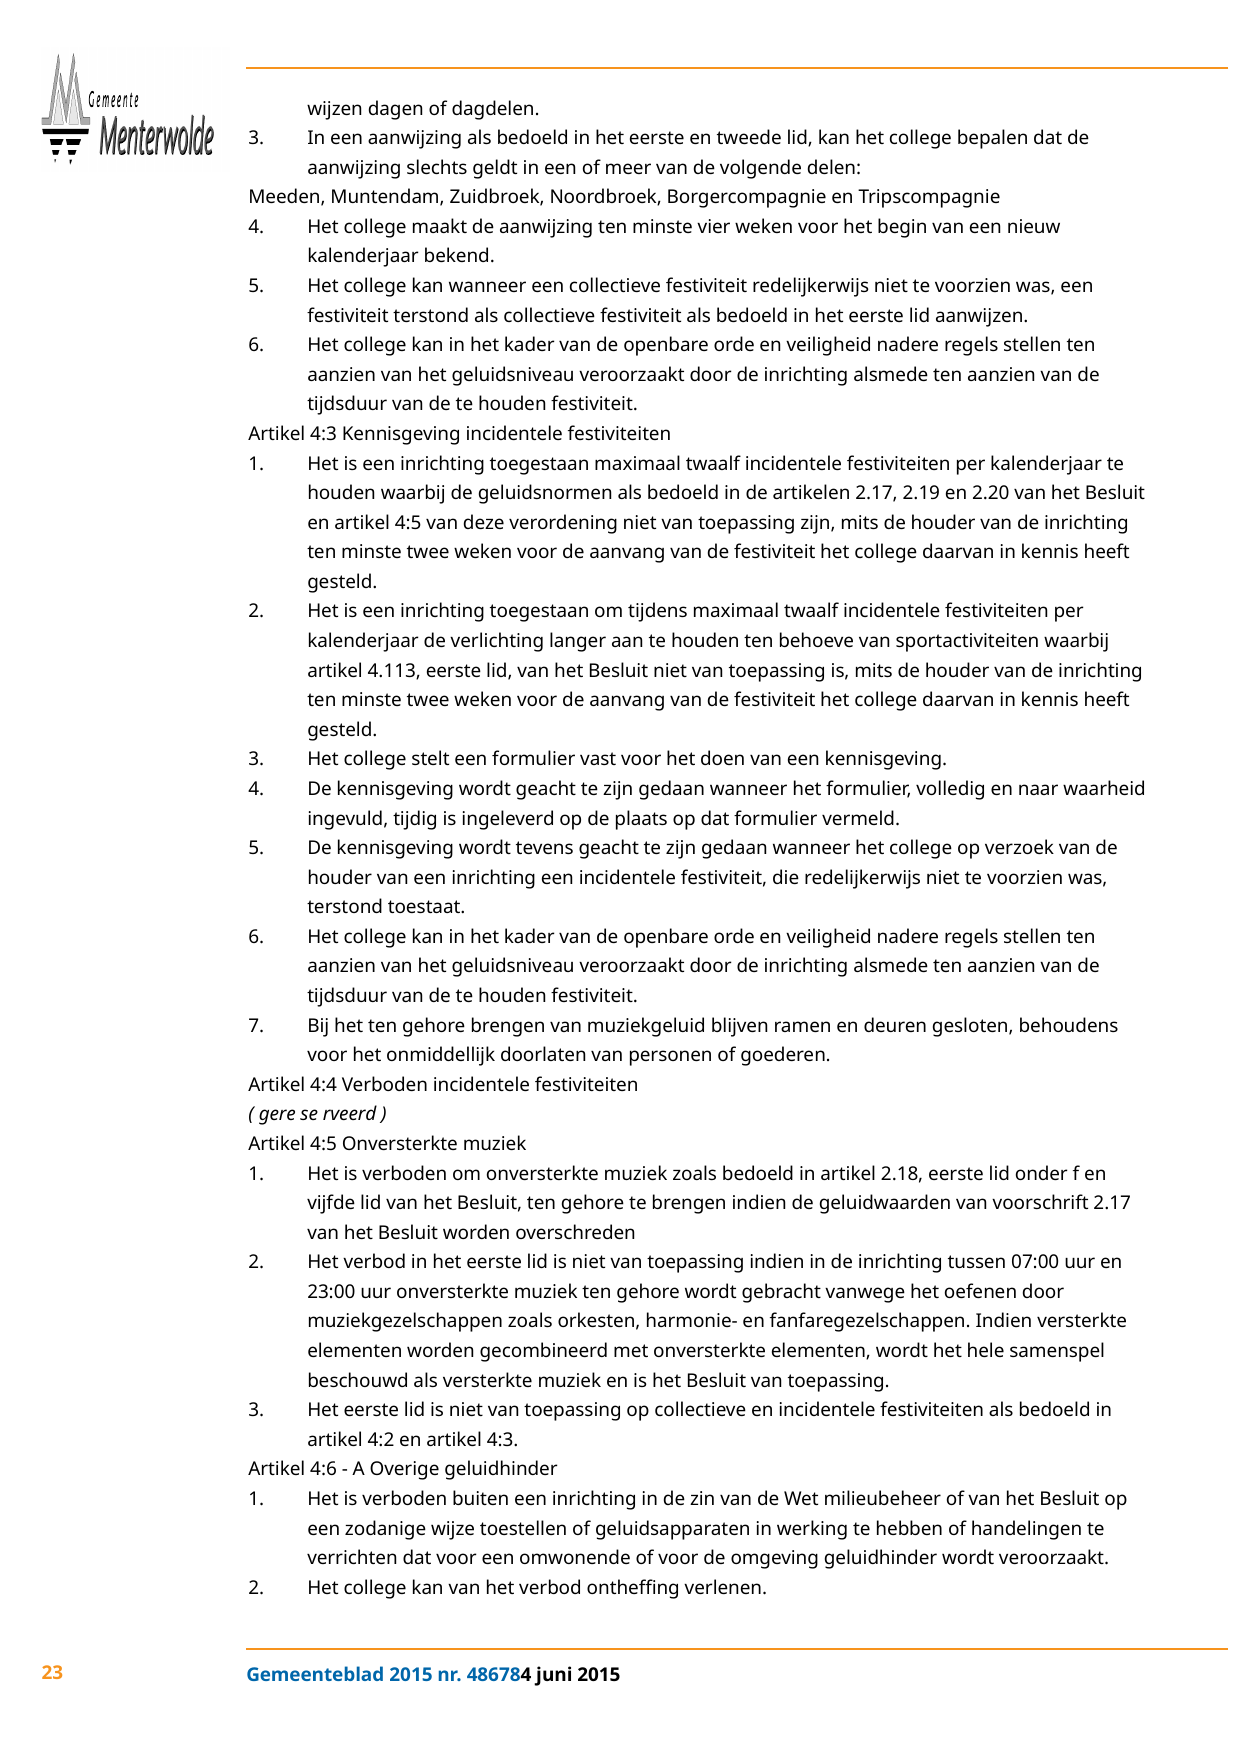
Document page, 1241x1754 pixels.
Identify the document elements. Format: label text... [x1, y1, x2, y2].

list Bij het ten gehore brengen van muziekgeluid blijven ramen en deuren gesloten, behoudens voor het onmiddellijk doorlaten van personen of goederen. [248, 1012, 1152, 1067]
list Het college kan wanneer een collectieve festiviteit redelijkerwijs niet te voorzien was, een festiviteit terstond als collectieve festiviteit als bedoeld in het eerste lid aanwijzen. [248, 272, 1152, 328]
text Artikel 4:4 Verboden incidentele festiviteiten [248, 1071, 1152, 1097]
list Het college maakt de aanwijzing ten minste vier weken voor het begin van een nieuw kalenderjaar bekend. [248, 213, 1152, 268]
list De kennisgeving wordt tevens geacht te zijn gedaan wanneer het college op verzoek van de houder van een inrichting een incidentele festiviteit, die redelijkerwijs niet te voorzien was, terstond toestaat. [248, 834, 1152, 919]
list Het is een inrichting toegestaan om tijdens maximaal twaalf incidentele festiviteiten per kalenderjaar de verlichting langer aan te houden ten behoeve van sportactiviteiten waarbij artikel 4.113, eerste lid, van het Besluit niet van toepassing is, mits de houder van de inrichting ten minste twee weken voor de aanvang van de festiviteit het college daarvan in kennis heeft gesteld. [248, 598, 1152, 742]
list wijzen dagen of dagdelen. [248, 95, 1152, 121]
list Het is een inrichting toegestaan maximaal twaalf incidentele festiviteiten per kalenderjaar te houden waarbij de geluidsnormen als bedoeld in de artikelen 2.17, 2.19 en 2.20 van het Besluit en artikel 4:5 van deze verordening niet van toepassing zijn, mits de houder van de inrichting ten minste twee weken voor de aanvang van de festiviteit het college daarvan in kennis heeft gesteld. [248, 450, 1152, 594]
list Het verbod in het eerste lid is niet van toepassing indien in de inrichting tussen 07:00 uur en 23:00 uur onversterkte muziek ten gehore wordt gebracht vanwege het oefenen door muziekgezelschappen zoals orkesten, harmonie- en fanfaregezelschappen. Indien versterkte elementen worden gecombineerd met onversterkte elementen, wordt het hele samenspel beschouwd als versterkte muziek en is het Besluit van toepassing. [248, 1248, 1152, 1393]
list Het eerste lid is niet van toepassing op collectieve en incidentele festiviteiten als bedoeld in artikel 4:2 en artikel 4:3. [248, 1396, 1152, 1452]
list Het college kan in het kader van de openbare orde en veiligheid nadere regels stellen ten aanzien van het geluidsniveau veroorzaakt door de inrichting alsmede ten aanzien van de tijdsduur van de te houden festiviteit. [248, 331, 1152, 416]
list Het college stelt een formulier vast voor het doen van een kennisgeving. [248, 746, 1152, 771]
text ( gere se rveerd ) [248, 1101, 1152, 1126]
text Meeden, Muntendam, Zuidbroek, Noordbroek, Borgercompagnie en Tripscompagnie [248, 183, 1152, 209]
text Artikel 4:6 - A Overige geluidhinder [248, 1456, 1152, 1481]
list De kennisgeving wordt geacht te zijn gedaan wanneer het formulier, volledig en naar waarheid ingevuld, tijdig is ingeleverd op de plaats op dat formulier vermeld. [248, 775, 1152, 831]
list Het college kan in het kader van de openbare orde en veiligheid nadere regels stellen ten aanzien van het geluidsniveau veroorzaakt door de inrichting alsmede ten aanzien van de tijdsduur van de te houden festiviteit. [248, 923, 1152, 1008]
picture [41, 47, 231, 172]
list In een aanwijzing als bedoeld in het eerste en tweede lid, kan het college bepalen dat de aanwijzing slechts geldt in een of meer van de volgende delen: [248, 124, 1152, 180]
list Het college kan van het verbod ontheffing verlenen. [248, 1574, 1152, 1600]
text Artikel 4:5 Onversterkte muziek [248, 1130, 1152, 1156]
list Het is verboden om onversterkte muziek zoals bedoeld in artikel 2.18, eerste lid onder f en vijfde lid van het Besluit, ten gehore te brengen indien de geluidwaarden van voorschrift 2.17 van het Besluit worden overschreden [248, 1160, 1152, 1245]
list Het is verboden buiten een inrichting in de zin van de Wet milieubeheer of van het Besluit op een zodanige wijze toestellen of geluidsapparaten in werking te hebben of handelingen te verrichten dat voor een omwonende of voor de omgeving geluidhinder wordt veroorzaakt. [248, 1485, 1152, 1570]
text Artikel 4:3 Kennisgeving incidentele festiviteiten [248, 420, 1152, 446]
